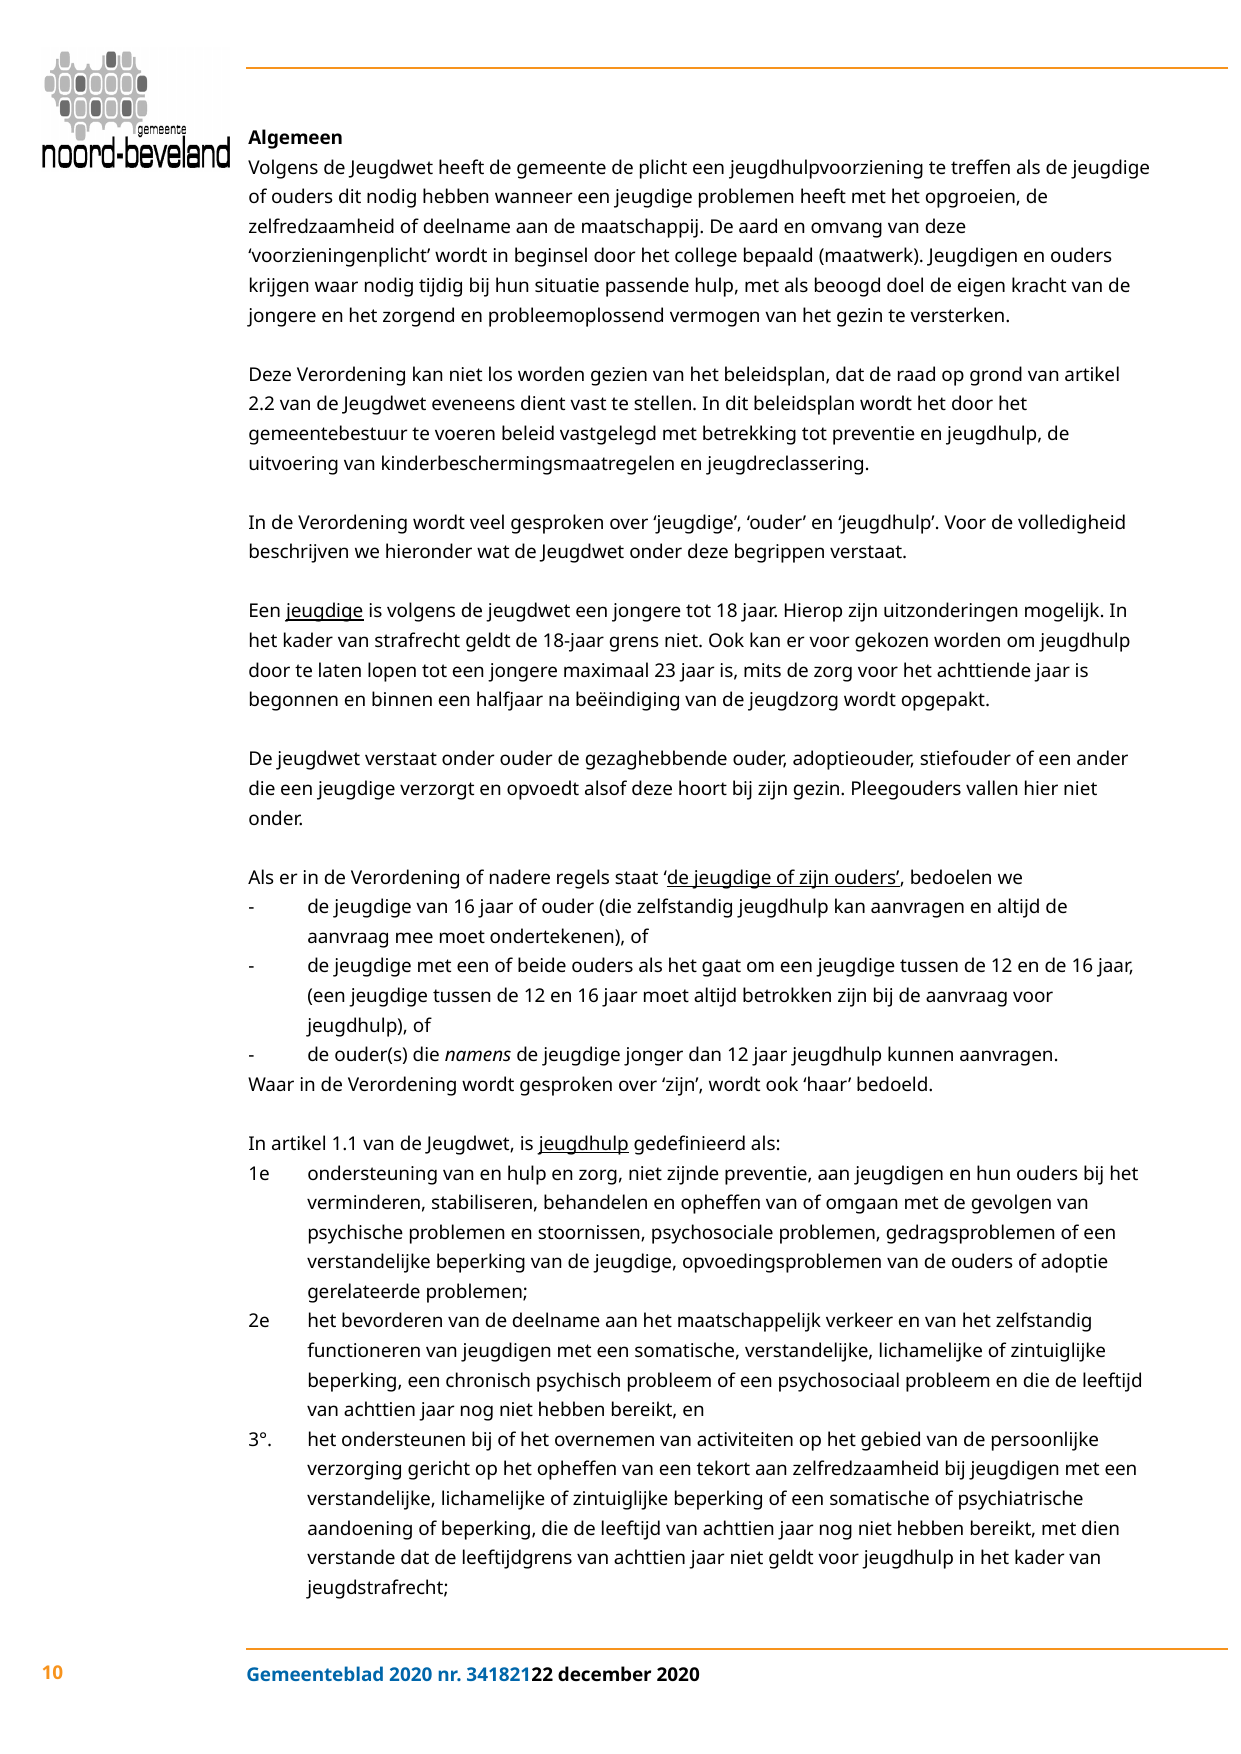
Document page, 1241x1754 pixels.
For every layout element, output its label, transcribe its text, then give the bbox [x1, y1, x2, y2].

text De jeugdwet verstaat onder ouder de gezaghebbende ouder, adoptieouder, stiefouder of een ander die een jeugdige verzorgt en opvoedt alsof deze hoort bij zijn gezin. Pleegouders vallen hier niet onder. [248, 746, 1152, 831]
list de jeugdige van 16 jaar of ouder (die zelfstandig jeugdhulp kan aanvragen en altijd de aanvraag mee moet ondertekenen), of [248, 893, 1152, 949]
list de ouder(s) die namens de jeugdige jonger dan 12 jaar jeugdhulp kunnen aanvragen. [248, 1041, 1152, 1067]
picture [41, 47, 231, 172]
text Een jeugdige is volgens de jeugdwet een jongere tot 18 jaar. Hierop zijn uitzonderingen mogelijk. In het kader van strafrecht geldt de 18-jaar grens niet. Ook kan er voor gekozen worden om jeugdhulp door te laten lopen tot een jongere maximaal 23 jaar is, mits de zorg voor het achttiende jaar is begonnen en binnen een halfjaar na beëindiging van de jeugdzorg wordt opgepakt. [248, 598, 1152, 712]
list het ondersteunen bij of het overnemen van activiteiten op het gebied van de persoonlijke verzorging gericht op het opheffen van een tekort aan zelfredzaamheid bij jeugdigen met een verstandelijke, lichamelijke of zintuiglijke beperking of een somatische of psychiatrische aandoening of beperking, die de leeftijd van achttien jaar nog niet hebben bereikt, met dien verstande dat de leeftijdgrens van achttien jaar niet geldt voor jeugdhulp in het kader van jeugdstrafrecht; [248, 1426, 1152, 1600]
text Waar in de Verordening wordt gesproken over ‘zijn’, wordt ook ‘haar’ bedoeld. [248, 1071, 1152, 1097]
text Algemeen [248, 124, 1152, 150]
list de jeugdige met een of beide ouders als het gaat om een jeugdige tussen de 12 en de 16 jaar, (een jeugdige tussen de 12 en 16 jaar moet altijd betrokken zijn bij de aanvraag voor jeugdhulp), of [248, 953, 1152, 1038]
text Deze Verordening kan niet los worden gezien van het beleidsplan, dat de raad op grond van artikel 2.2 van de Jeugdwet eveneens dient vast te stellen. In dit beleidsplan wordt het door het gemeentebestuur te voeren beleid vastgelegd met betrekking tot preventie en jeugdhulp, de uitvoering van kinderbeschermingsmaatregelen en jeugdreclassering. [248, 361, 1152, 476]
text In de Verordening wordt veel gesproken over ‘jeugdige’, ‘ouder’ en ‘jeugdhulp’. Voor de volledigheid beschrijven we hieronder wat de Jeugdwet onder deze begrippen verstaat. [248, 509, 1152, 564]
text Volgens de Jeugdwet heeft de gemeente de plicht een jeugdhulpvoorziening te treffen als de jeugdige of ouders dit nodig hebben wanneer een jeugdige problemen heeft met het opgroeien, de zelfredzaamheid of deelname aan de maatschappij. De aard en omvang van deze ‘voorzieningenplicht’ wordt in beginsel door het college bepaald (maatwerk). Jeugdigen en ouders krijgen waar nodig tijdig bij hun situatie passende hulp, met als beoogd doel de eigen kracht van de jongere en het zorgend en probleemoplossend vermogen van het gezin te versterken. [248, 154, 1152, 328]
text In artikel 1.1 van de Jeugdwet, is jeugdhulp gedefinieerd als: [248, 1130, 1152, 1156]
list ondersteuning van en hulp en zorg, niet zijnde preventie, aan jeugdigen en hun ouders bij het verminderen, stabiliseren, behandelen en opheffen van of omgaan met de gevolgen van psychische problemen en stoornissen, psychosociale problemen, gedragsproblemen of een verstandelijke beperking van de jeugdige, opvoedingsproblemen van de ouders of adoptie gerelateerde problemen; [248, 1160, 1152, 1304]
list het bevorderen van de deelname aan het maatschappelijk verkeer en van het zelfstandig functioneren van jeugdigen met een somatische, verstandelijke, lichamelijke of zintuiglijke beperking, een chronisch psychisch probleem of een psychosociaal probleem en die de leeftijd van achttien jaar nog niet hebben bereikt, en [248, 1308, 1152, 1422]
text Als er in de Verordening of nadere regels staat ‘de jeugdige of zijn ouders’, bedoelen we [248, 864, 1152, 890]
